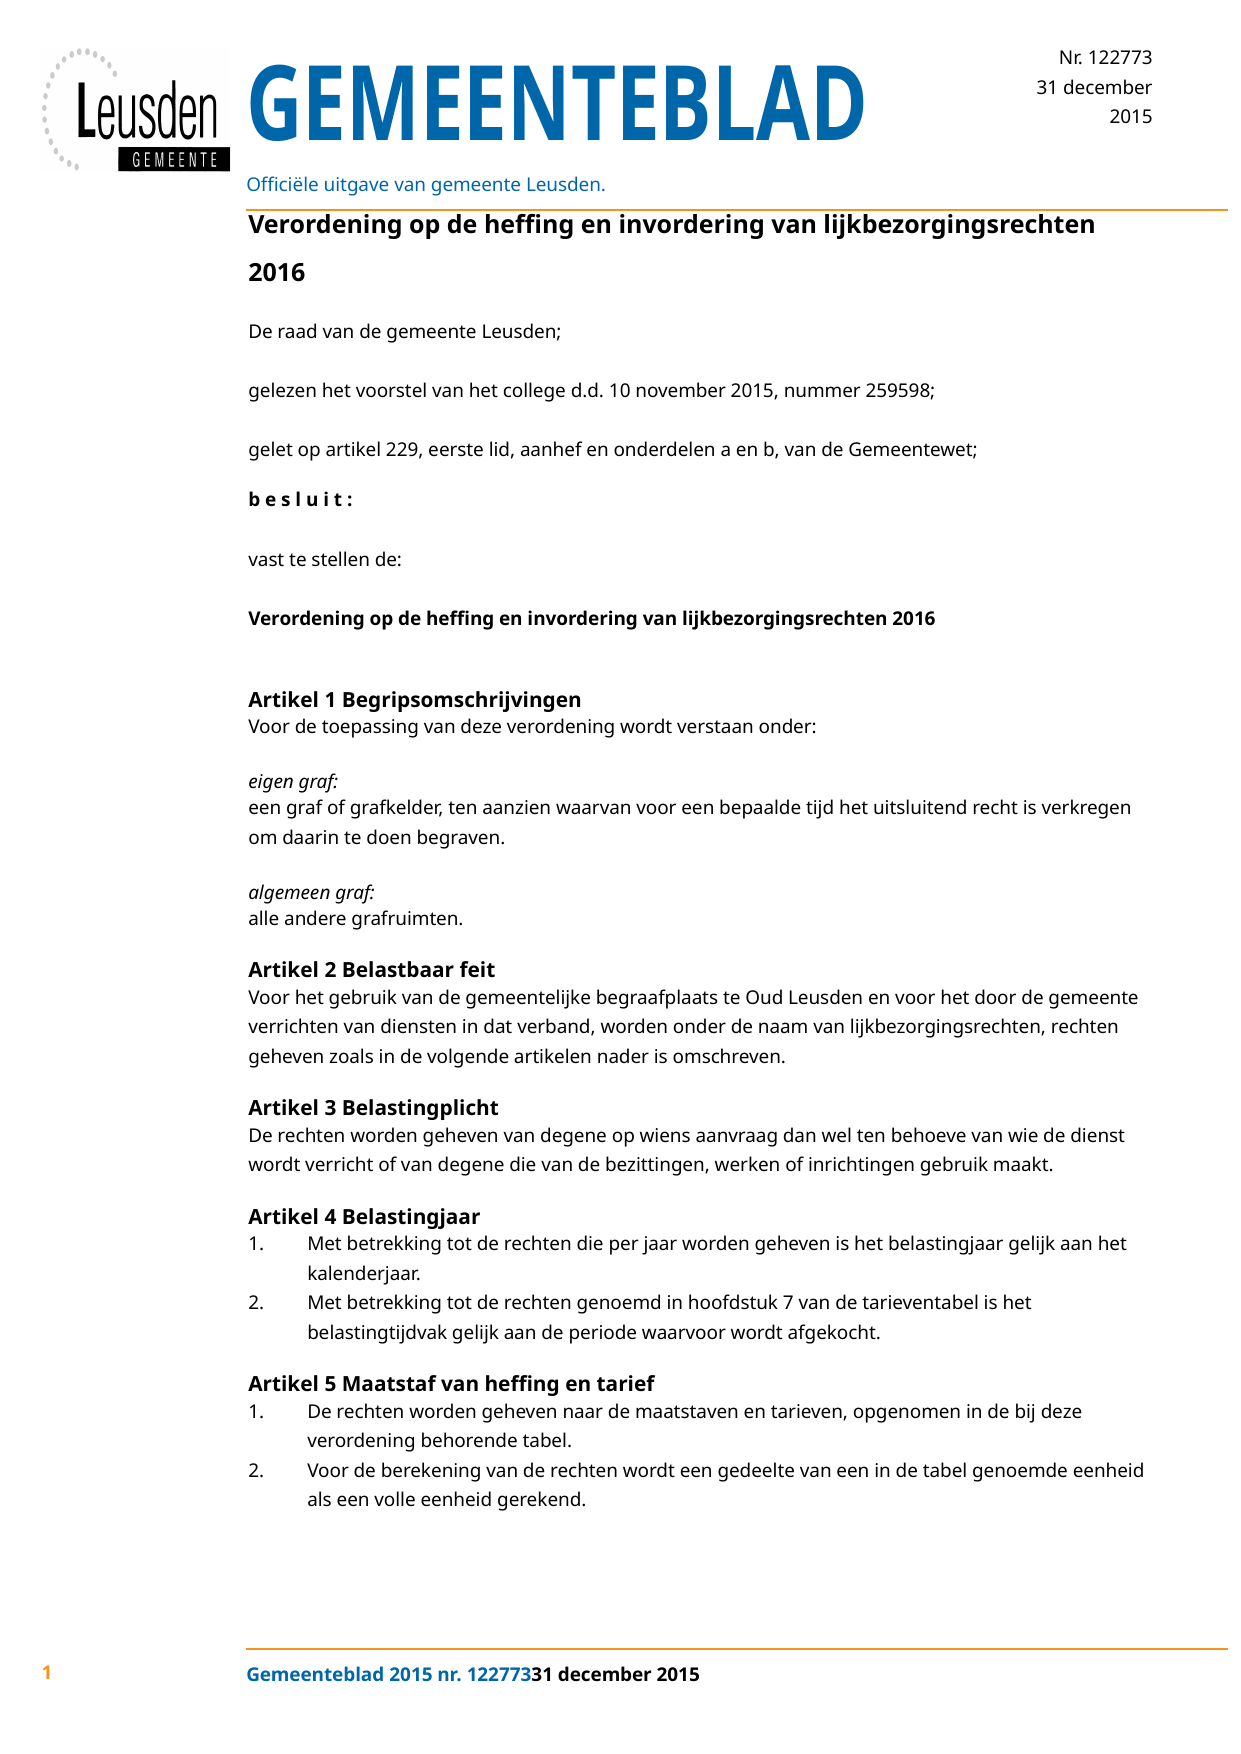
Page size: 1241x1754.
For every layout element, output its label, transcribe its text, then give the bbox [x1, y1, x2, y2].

text gelet op artikel 229, eerste lid, aanhef en onderdelen a en b, van de Gemeentewet; [248, 436, 1152, 462]
text Artikel 3 Belastingplicht [248, 1093, 1152, 1122]
text Voor de toepassing van deze verordening wordt verstaan onder: [248, 713, 1152, 739]
text Artikel 2 Belastbaar feit [248, 955, 1152, 984]
text Verordening op de heffing en invordering van lijkbezorgingsrechten 2016 [248, 211, 1152, 288]
text Artikel 5 Maatstaf van heffing en tarief [248, 1369, 1152, 1398]
text een graf of grafkelder, ten aanzien waarvan voor een bepaalde tijd het uitsluitend recht is verkregen om daarin te doen begraven. [248, 794, 1152, 850]
text Artikel 1 Begripsomschrijvingen [248, 685, 1152, 713]
picture [41, 47, 231, 172]
list De rechten worden geheven naar de maatstaven en tarieven, opgenomen in de bij deze verordening behorende tabel. [248, 1398, 1152, 1453]
text vast te stellen de: [248, 546, 1152, 571]
text Verordening op de heffing en invordering van lijkbezorgingsrechten 2016 [248, 605, 1152, 631]
text Artikel 4 Belastingjaar [248, 1202, 1152, 1230]
list Met betrekking tot de rechten die per jaar worden geheven is het belastingjaar gelijk aan het kalenderjaar. [248, 1230, 1152, 1286]
list Met betrekking tot de rechten genoemd in hoofdstuk 7 van de tarieventabel is het belastingtijdvak gelijk aan de periode waarvoor wordt afgekocht. [248, 1289, 1152, 1345]
text alle andere grafruimten. [248, 905, 1152, 931]
text De rechten worden geheven van degene op wiens aanvraag dan wel ten behoeve van wie de dienst wordt verricht of van degene die van de bezittingen, werken of inrichtingen gebruik maakt. [248, 1122, 1152, 1177]
text gelezen het voorstel van het college d.d. 10 november 2015, nummer 259598; [248, 377, 1152, 403]
text eigen graf: [248, 769, 1152, 794]
text b e s l u i t : [248, 487, 1152, 512]
text algemeen graf: [248, 879, 1152, 905]
text Voor het gebruik van de gemeentelijke begraafplaats te Oud Leusden en voor het door de gemeente verrichten van diensten in dat verband, worden onder de naam van lijkbezorgingsrechten, rechten geheven zoals in de volgende artikelen nader is omschreven. [248, 984, 1152, 1069]
list Voor de berekening van de rechten wordt een gedeelte van een in de tabel genoemde eenheid als een volle eenheid gerekend. [248, 1457, 1152, 1512]
text De raad van de gemeente Leusden; [248, 318, 1152, 344]
